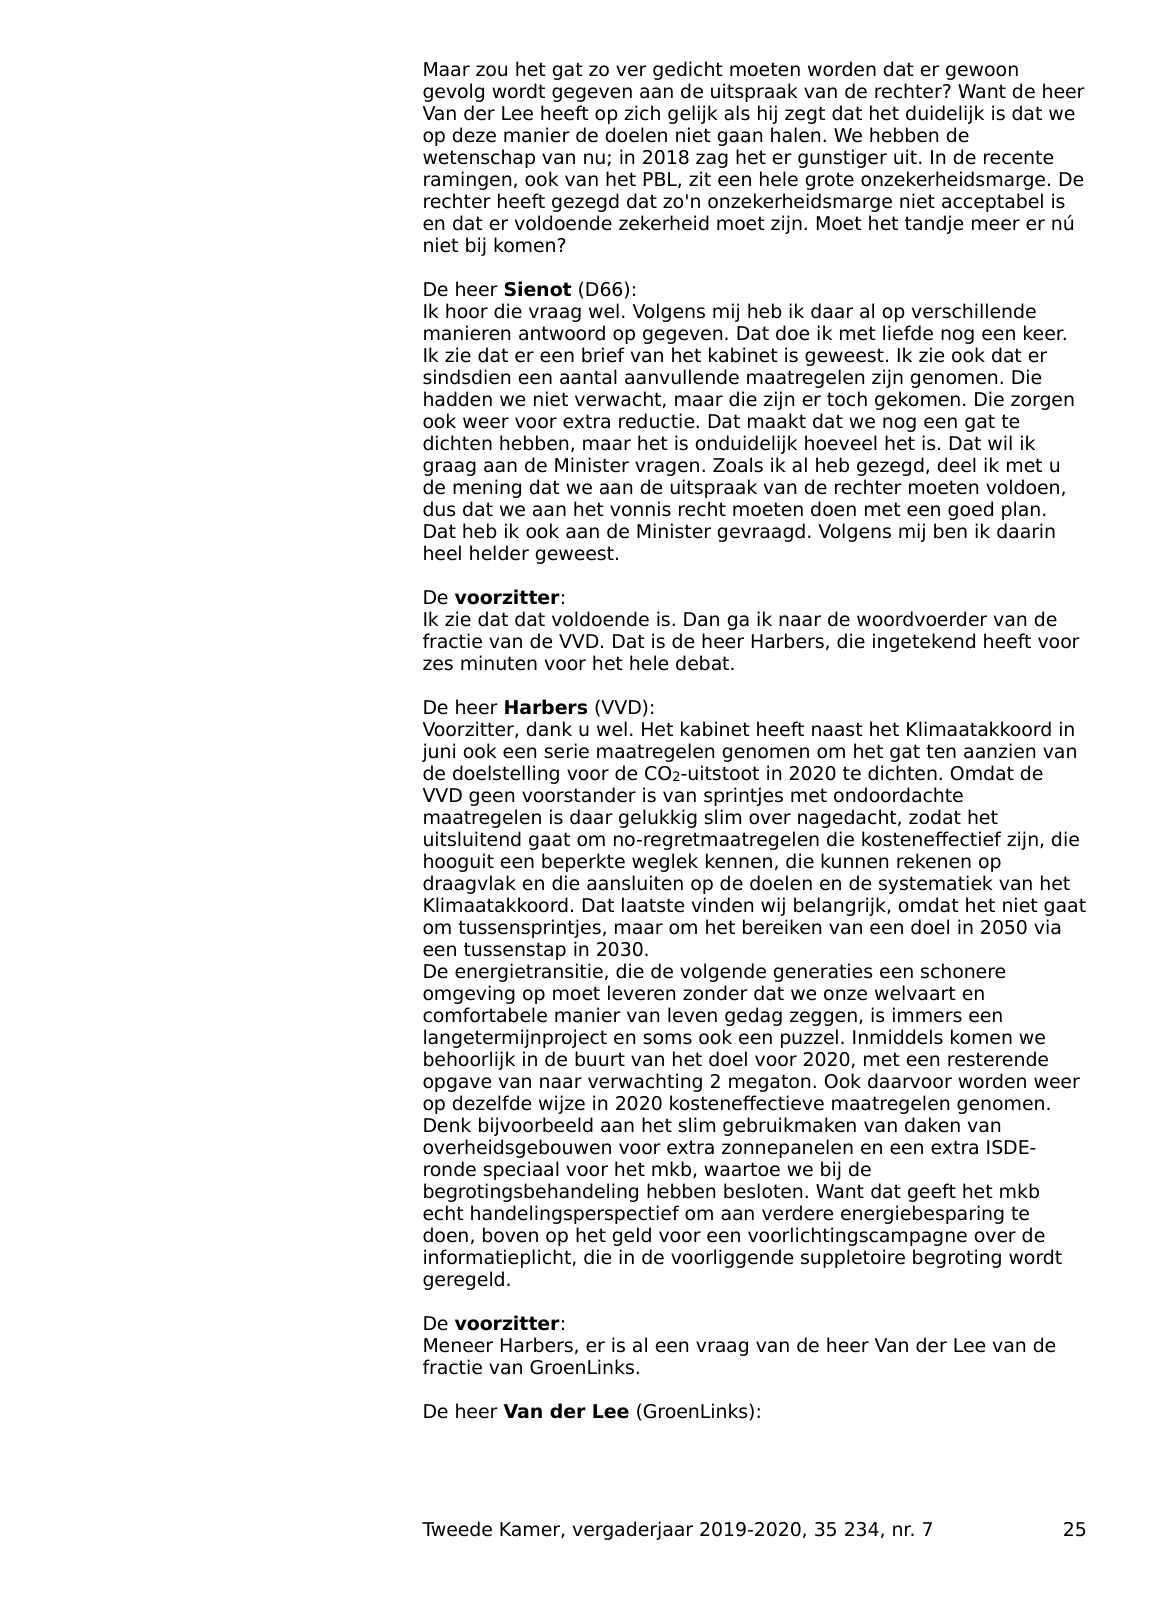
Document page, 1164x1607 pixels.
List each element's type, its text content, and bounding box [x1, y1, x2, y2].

text De heer Van der Lee (GroenLinks): [422, 1401, 1087, 1423]
text De heer Sienot (D66): [422, 279, 1087, 301]
text De heer Harbers (VVD): [422, 697, 1087, 719]
text De voorzitter: [422, 1313, 1087, 1335]
text Maar zou het gat zo ver gedicht moeten worden dat er gewoon gevolg wordt gegeven aan de uitspraak van de rechter? Want de heer Van der Lee heeft op zich gelijk als hij zegt dat het duidelijk is dat we op deze manier de doelen niet gaan halen. We hebben de wetenschap van nu; in 2018 zag het er gunstiger uit. In de recente ramingen, ook van het PBL, zit een hele grote onzekerheidsmarge. De rechter heeft gezegd dat zo'n onzekerheidsmarge niet acceptabel is en dat er voldoende zekerheid moet zijn. Moet het tandje meer er nú niet bij komen? [422, 59, 1087, 257]
text Ik hoor die vraag wel. Volgens mij heb ik daar al op verschillende manieren antwoord op gegeven. Dat doe ik met liefde nog een keer. Ik zie dat er een brief van het kabinet is geweest. Ik zie ook dat er sindsdien een aantal aanvullende maatregelen zijn genomen. Die hadden we niet verwacht, maar die zijn er toch gekomen. Die zorgen ook weer voor extra reductie. Dat maakt dat we nog een gat te dichten hebben, maar het is onduidelijk hoeveel het is. Dat wil ik graag aan de Minister vragen. Zoals ik al heb gezegd, deel ik met u de mening dat we aan de uitspraak van de rechter moeten voldoen, dus dat we aan het vonnis recht moeten doen met een goed plan. Dat heb ik ook aan de Minister gevraagd. Volgens mij ben ik daarin heel helder geweest. [422, 301, 1087, 565]
text Meneer Harbers, er is al een vraag van de heer Van der Lee van de fractie van GroenLinks. [422, 1335, 1087, 1379]
text Voorzitter, dank u wel. Het kabinet heeft naast het Klimaatakkoord in juni ook een serie maatregelen genomen om het gat ten aanzien van de doelstelling voor de CO2-uitstoot in 2020 te dichten. Omdat de VVD geen voorstander is van sprintjes met ondoordachte maatregelen is daar gelukkig slim over nagedacht, zodat het uitsluitend gaat om no-regretmaatregelen die kosteneffectief zijn, die hooguit een beperkte weglek kennen, die kunnen rekenen op draagvlak en die aansluiten op de doelen en de systematiek van het Klimaatakkoord. Dat laatste vinden wij belangrijk, omdat het niet gaat om tussensprintjes, maar om het bereiken van een doel in 2050 via een tussenstap in 2030. [422, 719, 1087, 961]
text Ik zie dat dat voldoende is. Dan ga ik naar de woordvoerder van de fractie van de VVD. Dat is de heer Harbers, die ingetekend heeft voor zes minuten voor het hele debat. [422, 609, 1087, 675]
text De energietransitie, die de volgende generaties een schonere omgeving op moet leveren zonder dat we onze welvaart en comfortabele manier van leven gedag zeggen, is immers een langetermijnproject en soms ook een puzzel. Inmiddels komen we behoorlijk in de buurt van het doel voor 2020, met een resterende opgave van naar verwachting 2 megaton. Ook daarvoor worden weer op dezelfde wijze in 2020 kosteneffectieve maatregelen genomen. Denk bijvoorbeeld aan het slim gebruikmaken van daken van overheidsgebouwen voor extra zonnepanelen en een extra ISDE-ronde speciaal voor het mkb, waartoe we bij de begrotingsbehandeling hebben besloten. Want dat geeft het mkb echt handelingsperspectief om aan verdere energiebesparing te doen, boven op het geld voor een voorlichtingscampagne over de informatieplicht, die in de voorliggende suppletoire begroting wordt geregeld. [422, 961, 1087, 1291]
text De voorzitter: [422, 587, 1087, 609]
